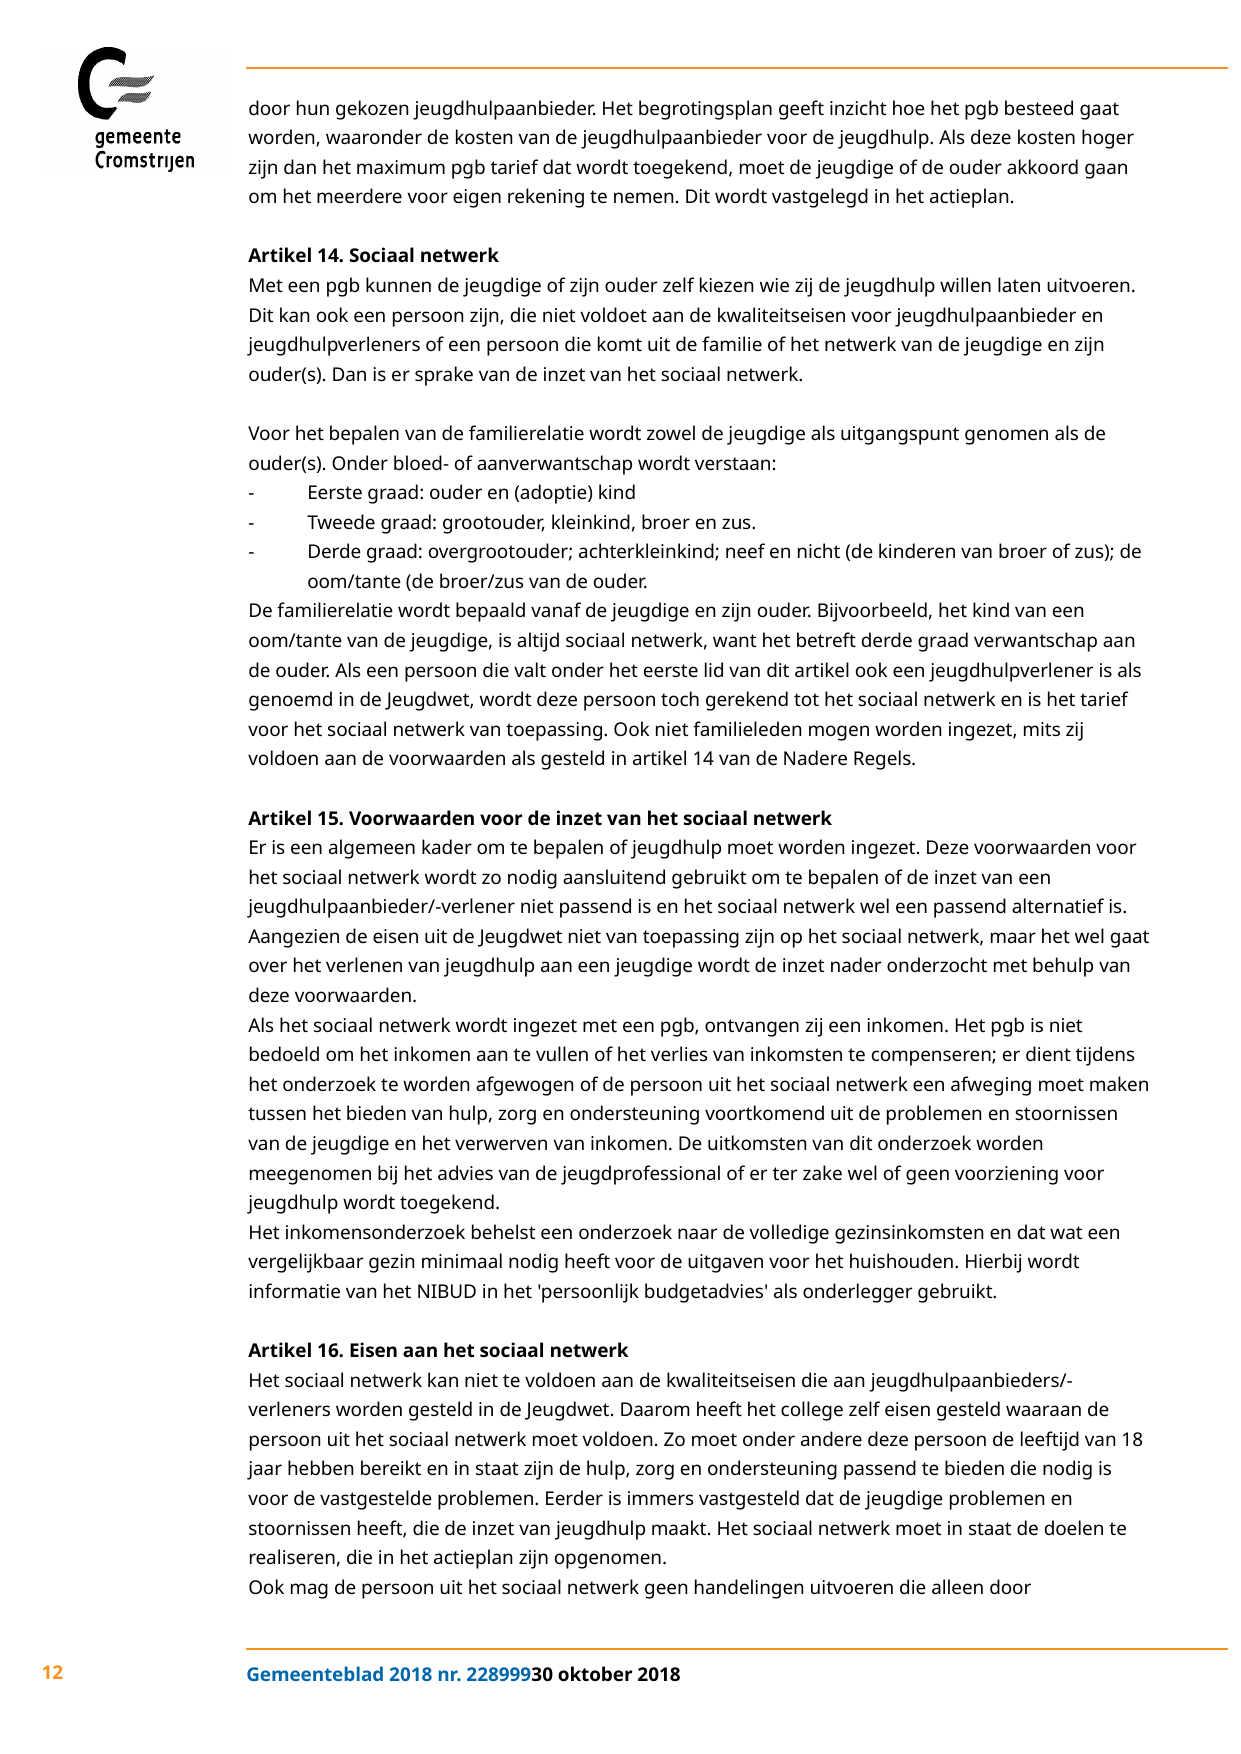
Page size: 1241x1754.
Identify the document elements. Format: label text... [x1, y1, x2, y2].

text Artikel 14. Sociaal netwerk [248, 243, 1152, 268]
text door hun gekozen jeugdhulpaanbieder. Het begrotingsplan geeft inzicht hoe het pgb besteed gaat worden, waaronder de kosten van de jeugdhulpaanbieder voor de jeugdhulp. Als deze kosten hoger zijn dan het maximum pgb tarief dat wordt toegekend, moet de jeugdige of de ouder akkoord gaan om het meerdere voor eigen rekening te nemen. Dit wordt vastgelegd in het actieplan. [248, 95, 1152, 209]
text Ook mag de persoon uit het sociaal netwerk geen handelingen uitvoeren die alleen door [248, 1574, 1152, 1600]
text Het inkomensonderzoek behelst een onderzoek naar de volledige gezinsinkomsten en dat wat een vergelijkbaar gezin minimaal nodig heeft voor de uitgaven voor het huishouden. Hierbij wordt informatie van het NIBUD in het 'persoonlijk budgetadvies' als onderlegger gebruikt. [248, 1219, 1152, 1304]
text De familierelatie wordt bepaald vanaf de jeugdige en zijn ouder. Bijvoorbeeld, het kind van een oom/tante van de jeugdige, is altijd sociaal netwerk, want het betreft derde graad verwantschap aan de ouder. Als een persoon die valt onder het eerste lid van dit artikel ook een jeugdhulpverlener is als genoemd in de Jeugdwet, wordt deze persoon toch gerekend tot het sociaal netwerk en is het tarief voor het sociaal netwerk van toepassing. Ook niet familieleden mogen worden ingezet, mits zij voldoen aan de voorwaarden als gesteld in artikel 14 van de Nadere Regels. [248, 598, 1152, 771]
text Artikel 16. Eisen aan het sociaal netwerk [248, 1337, 1152, 1363]
text Het sociaal netwerk kan niet te voldoen aan de kwaliteitseisen die aan jeugdhulpaanbieders/-verleners worden gesteld in de Jeugdwet. Daarom heeft het college zelf eisen gesteld waaraan de persoon uit het sociaal netwerk moet voldoen. Zo moet onder andere deze persoon de leeftijd van 18 jaar hebben bereikt en in staat zijn de hulp, zorg en ondersteuning passend te bieden die nodig is voor de vastgestelde problemen. Eerder is immers vastgesteld dat de jeugdige problemen en stoornissen heeft, die de inzet van jeugdhulp maakt. Het sociaal netwerk moet in staat de doelen te realiseren, die in het actieplan zijn opgenomen. [248, 1367, 1152, 1570]
text Voor het bepalen van de familierelatie wordt zowel de jeugdige als uitgangspunt genomen als de ouder(s). Onder bloed- of aanverwantschap wordt verstaan: [248, 420, 1152, 476]
picture [41, 47, 231, 172]
list Tweede graad: grootouder, kleinkind, broer en zus. [248, 509, 1152, 535]
text Als het sociaal netwerk wordt ingezet met een pgb, ontvangen zij een inkomen. Het pgb is niet bedoeld om het inkomen aan te vullen of het verlies van inkomsten te compenseren; er dient tijdens het onderzoek te worden afgewogen of de persoon uit het sociaal netwerk een afweging moet maken tussen het bieden van hulp, zorg en ondersteuning voortkomend uit de problemen en stoornissen van de jeugdige en het verwerven van inkomen. De uitkomsten van dit onderzoek worden meegenomen bij het advies van de jeugdprofessional of er ter zake wel of geen voorziening voor jeugdhulp wordt toegekend. [248, 1012, 1152, 1215]
list Eerste graad: ouder en (adoptie) kind [248, 479, 1152, 505]
text Artikel 15. Voorwaarden voor de inzet van het sociaal netwerk [248, 805, 1152, 831]
text Met een pgb kunnen de jeugdige of zijn ouder zelf kiezen wie zij de jeugdhulp willen laten uitvoeren. Dit kan ook een persoon zijn, die niet voldoet aan de kwaliteitseisen voor jeugdhulpaanbieder en jeugdhulpverleners of een persoon die komt uit de familie of het netwerk van de jeugdige en zijn ouder(s). Dan is er sprake van de inzet van het sociaal netwerk. [248, 272, 1152, 387]
text Er is een algemeen kader om te bepalen of jeugdhulp moet worden ingezet. Deze voorwaarden voor het sociaal netwerk wordt zo nodig aansluitend gebruikt om te bepalen of de inzet van een jeugdhulpaanbieder/-verlener niet passend is en het sociaal netwerk wel een passend alternatief is. Aangezien de eisen uit de Jeugdwet niet van toepassing zijn op het sociaal netwerk, maar het wel gaat over het verlenen van jeugdhulp aan een jeugdige wordt de inzet nader onderzocht met behulp van deze voorwaarden. [248, 834, 1152, 1008]
list Derde graad: overgrootouder; achterkleinkind; neef en nicht (de kinderen van broer of zus); de oom/tante (de broer/zus van de ouder. [248, 538, 1152, 594]
